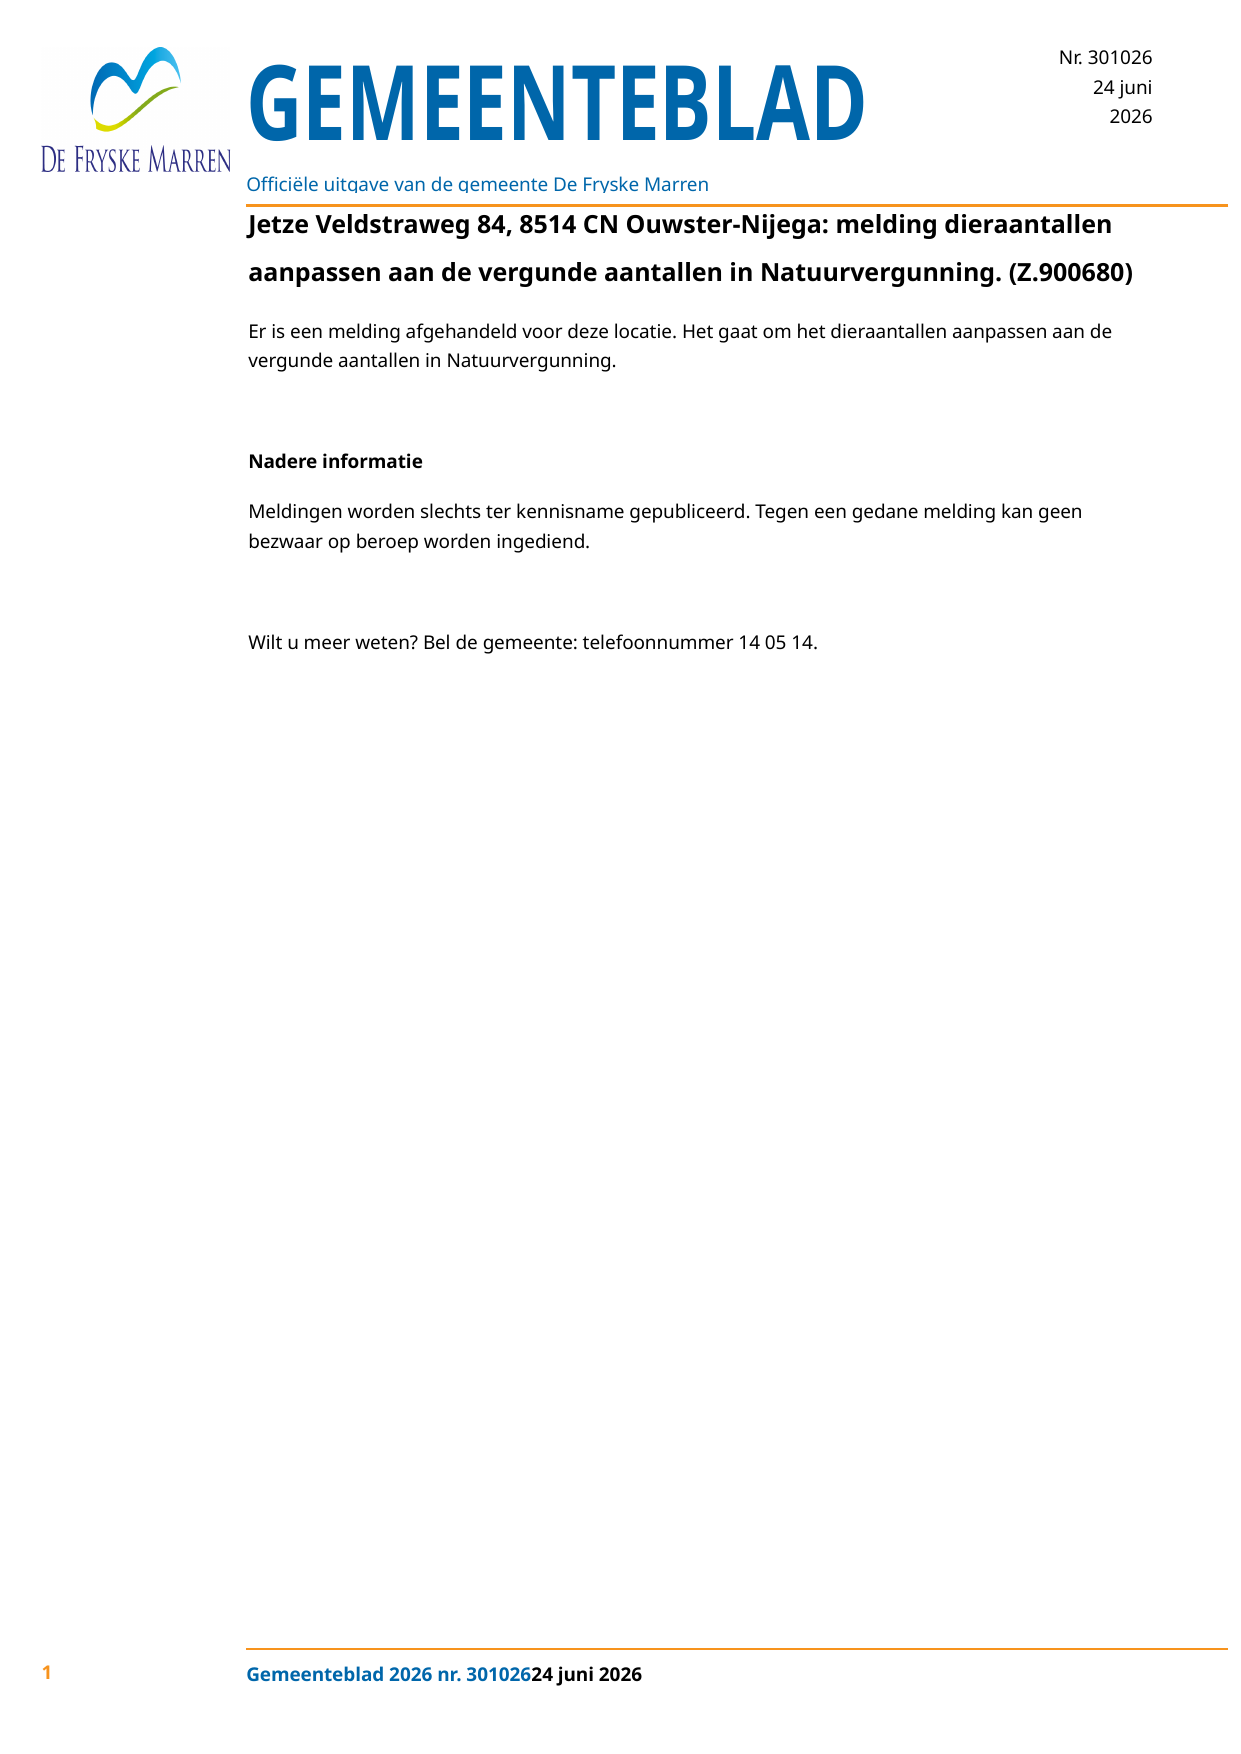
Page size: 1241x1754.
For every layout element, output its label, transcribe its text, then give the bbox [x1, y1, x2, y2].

picture [41, 47, 231, 172]
text Jetze Veldstraweg 84, 8514 CN Ouwster-Nijega: melding dieraantallen aanpassen aan de vergunde aantallen in Natuurvergunning. (Z.900680) [248, 207, 1152, 288]
text Nadere informatie [248, 448, 1152, 474]
text Er is een melding afgehandeld voor deze locatie. Het gaat om het dieraantallen aanpassen aan de vergunde aantallen in Natuurvergunning. [248, 318, 1152, 373]
text Wilt u meer weten? Bel de gemeente: telefoonnummer 14 05 14. [248, 629, 1152, 655]
text Meldingen worden slechts ter kennisname gepubliceerd. Tegen een gedane melding kan geen bezwaar op beroep worden ingediend. [248, 499, 1152, 554]
